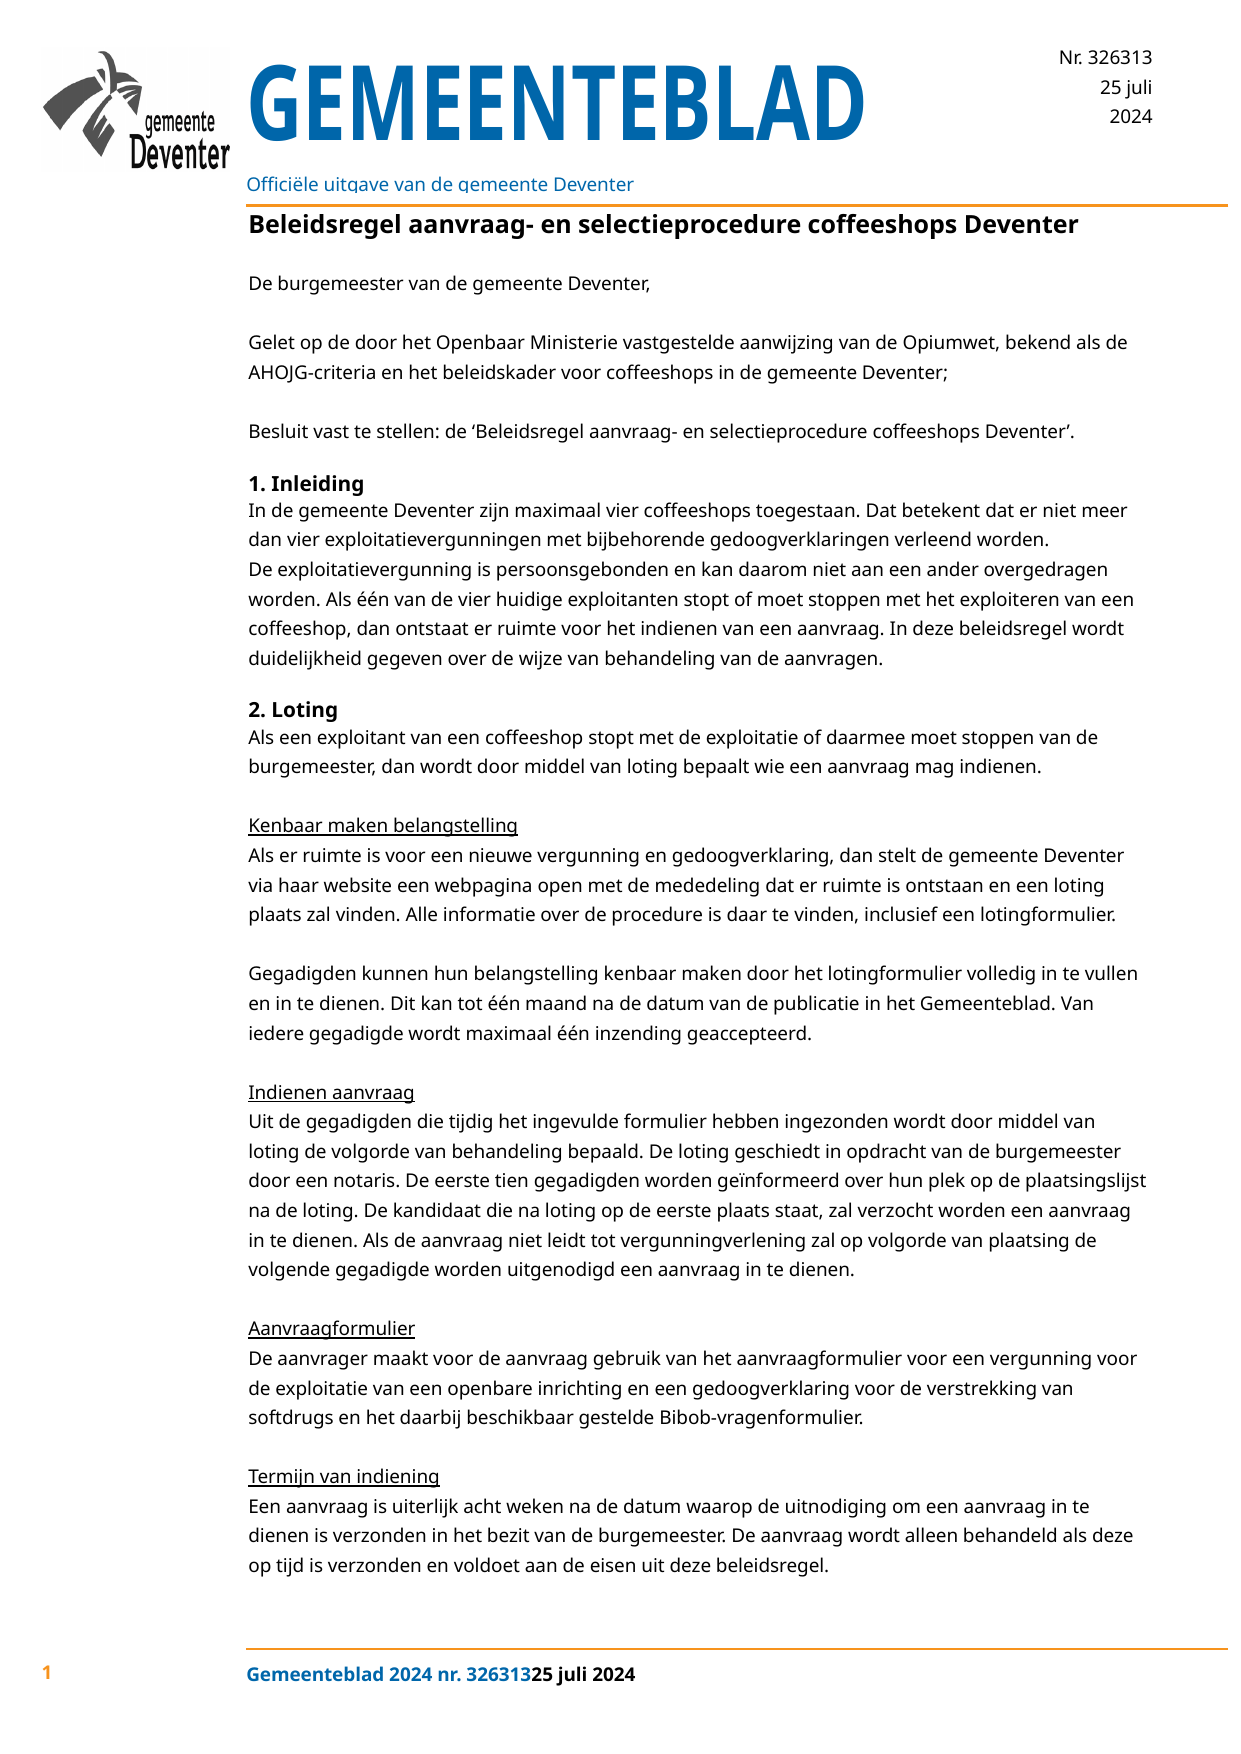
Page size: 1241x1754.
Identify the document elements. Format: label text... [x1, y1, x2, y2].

text De exploitatievergunning is persoonsgebonden en kan daarom niet aan een ander overgedragen worden. Als één van de vier huidige exploitanten stopt of moet stoppen met het exploiteren van een coffeeshop, dan ontstaat er ruimte voor het indienen van een aanvraag. In deze beleidsregel wordt duidelijkheid gegeven over de wijze van behandeling van de aanvragen. [248, 556, 1152, 671]
picture [41, 47, 231, 172]
text Als er ruimte is voor een nieuwe vergunning en gedoogverklaring, dan stelt de gemeente Deventer via haar website een webpagina open met de mededeling dat er ruimte is ontstaan en een loting plaats zal vinden. Alle informatie over de procedure is daar te vinden, inclusief een lotingformulier. [248, 842, 1152, 927]
text 2. Loting [248, 695, 1152, 724]
text 1. Inleiding [248, 469, 1152, 497]
text Kenbaar maken belangstelling [248, 813, 1152, 838]
text Uit de gegadigden die tijdig het ingevulde formulier hebben ingezonden wordt door middel van loting de volgorde van behandeling bepaald. De loting geschiedt in opdracht van de burgemeester door een notaris. De eerste tien gegadigden worden geïnformeerd over hun plek op de plaatsingslijst na de loting. De kandidaat die na loting op de eerste plaats staat, zal verzocht worden een aanvraag in te dienen. Als de aanvraag niet leidt tot vergunningverlening zal op volgorde van plaatsing de volgende gegadigde worden uitgenodigd een aanvraag in te dienen. [248, 1108, 1152, 1282]
text Beleidsregel aanvraag- en selectieprocedure coffeeshops Deventer [248, 207, 1152, 241]
text Termijn van indiening [248, 1463, 1152, 1489]
text De aanvrager maakt voor de aanvraag gebruik van het aanvraagformulier voor een vergunning voor de exploitatie van een openbare inrichting en een gedoogverklaring voor de verstrekking van softdrugs en het daarbij beschikbaar gestelde Bibob-vragenformulier. [248, 1345, 1152, 1430]
text Aanvraagformulier [248, 1316, 1152, 1341]
text Indienen aanvraag [248, 1079, 1152, 1104]
text Gegadigden kunnen hun belangstelling kenbaar maken door het lotingformulier volledig in te vullen en in te dienen. Dit kan tot één maand na de datum van de publicatie in het Gemeenteblad. Van iedere gegadigde wordt maximaal één inzending geaccepteerd. [248, 961, 1152, 1045]
text De burgemeester van de gemeente Deventer, [248, 270, 1152, 296]
text Als een exploitant van een coffeeshop stopt met de exploitatie of daarmee moet stoppen van de burgemeester, dan wordt door middel van loting bepaalt wie een aanvraag mag indienen. [248, 724, 1152, 779]
text Besluit vast te stellen: de ‘Beleidsregel aanvraag- en selectieprocedure coffeeshops Deventer’. [248, 418, 1152, 444]
text Gelet op de door het Openbaar Ministerie vastgestelde aanwijzing van de Opiumwet, bekend als de AHOJG-criteria en het beleidskader voor coffeeshops in de gemeente Deventer; [248, 329, 1152, 385]
text Een aanvraag is uiterlijk acht weken na de datum waarop de uitnodiging om een aanvraag in te dienen is verzonden in het bezit van de burgemeester. De aanvraag wordt alleen behandeld als deze op tijd is verzonden en voldoet aan de eisen uit deze beleidsregel. [248, 1493, 1152, 1578]
text In de gemeente Deventer zijn maximaal vier coffeeshops toegestaan. Dat betekent dat er niet meer dan vier exploitatievergunningen met bijbehorende gedoogverklaringen verleend worden. [248, 497, 1152, 552]
